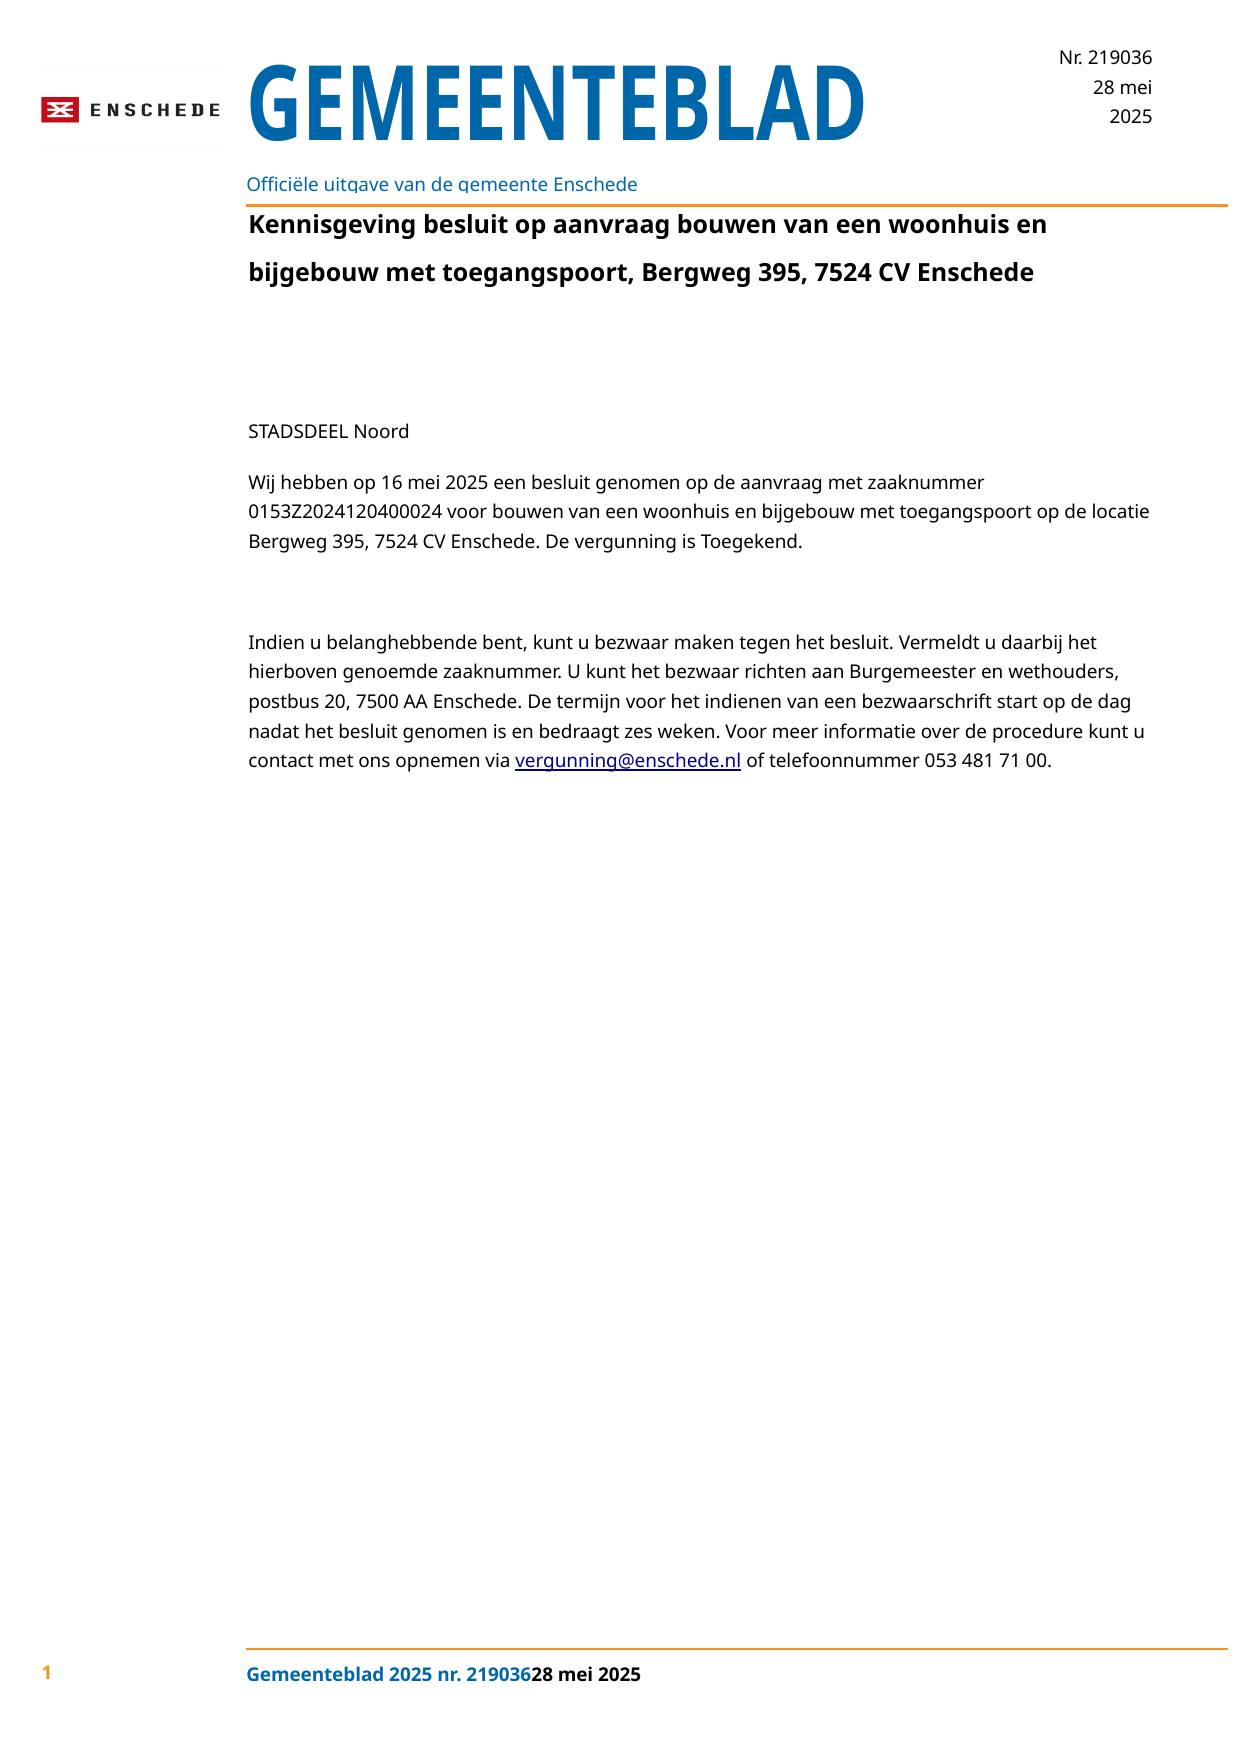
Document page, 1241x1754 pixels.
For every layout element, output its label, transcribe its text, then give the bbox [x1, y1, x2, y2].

text Indien u belanghebbende bent, kunt u bezwaar maken tegen het besluit. Vermeldt u daarbij het hierboven genoemde zaaknummer. U kunt het bezwaar richten aan Burgemeester en wethouders, postbus 20, 7500 AA Enschede. De termijn voor het indienen van een bezwaarschrift start op de dag nadat het besluit genomen is en bedraagt zes weken. Voor meer informatie over de procedure kunt u contact met ons opnemen via vergunning@enschede.nl of telefoonnummer 053 481 71 00. [248, 629, 1152, 773]
text Kennisgeving besluit op aanvraag bouwen van een woonhuis en bijgebouw met toegangspoort, Bergweg 395, 7524 CV Enschede [248, 207, 1152, 288]
text STADSDEEL Noord [248, 419, 1152, 444]
text Wij hebben op 16 mei 2025 een besluit genomen op de aanvraag met zaaknummer 0153Z2024120400024 voor bouwen van een woonhuis en bijgebouw met toegangspoort op de locatie Bergweg 395, 7524 CV Enschede. De vergunning is Toegekend. [248, 469, 1152, 554]
picture [41, 47, 231, 172]
